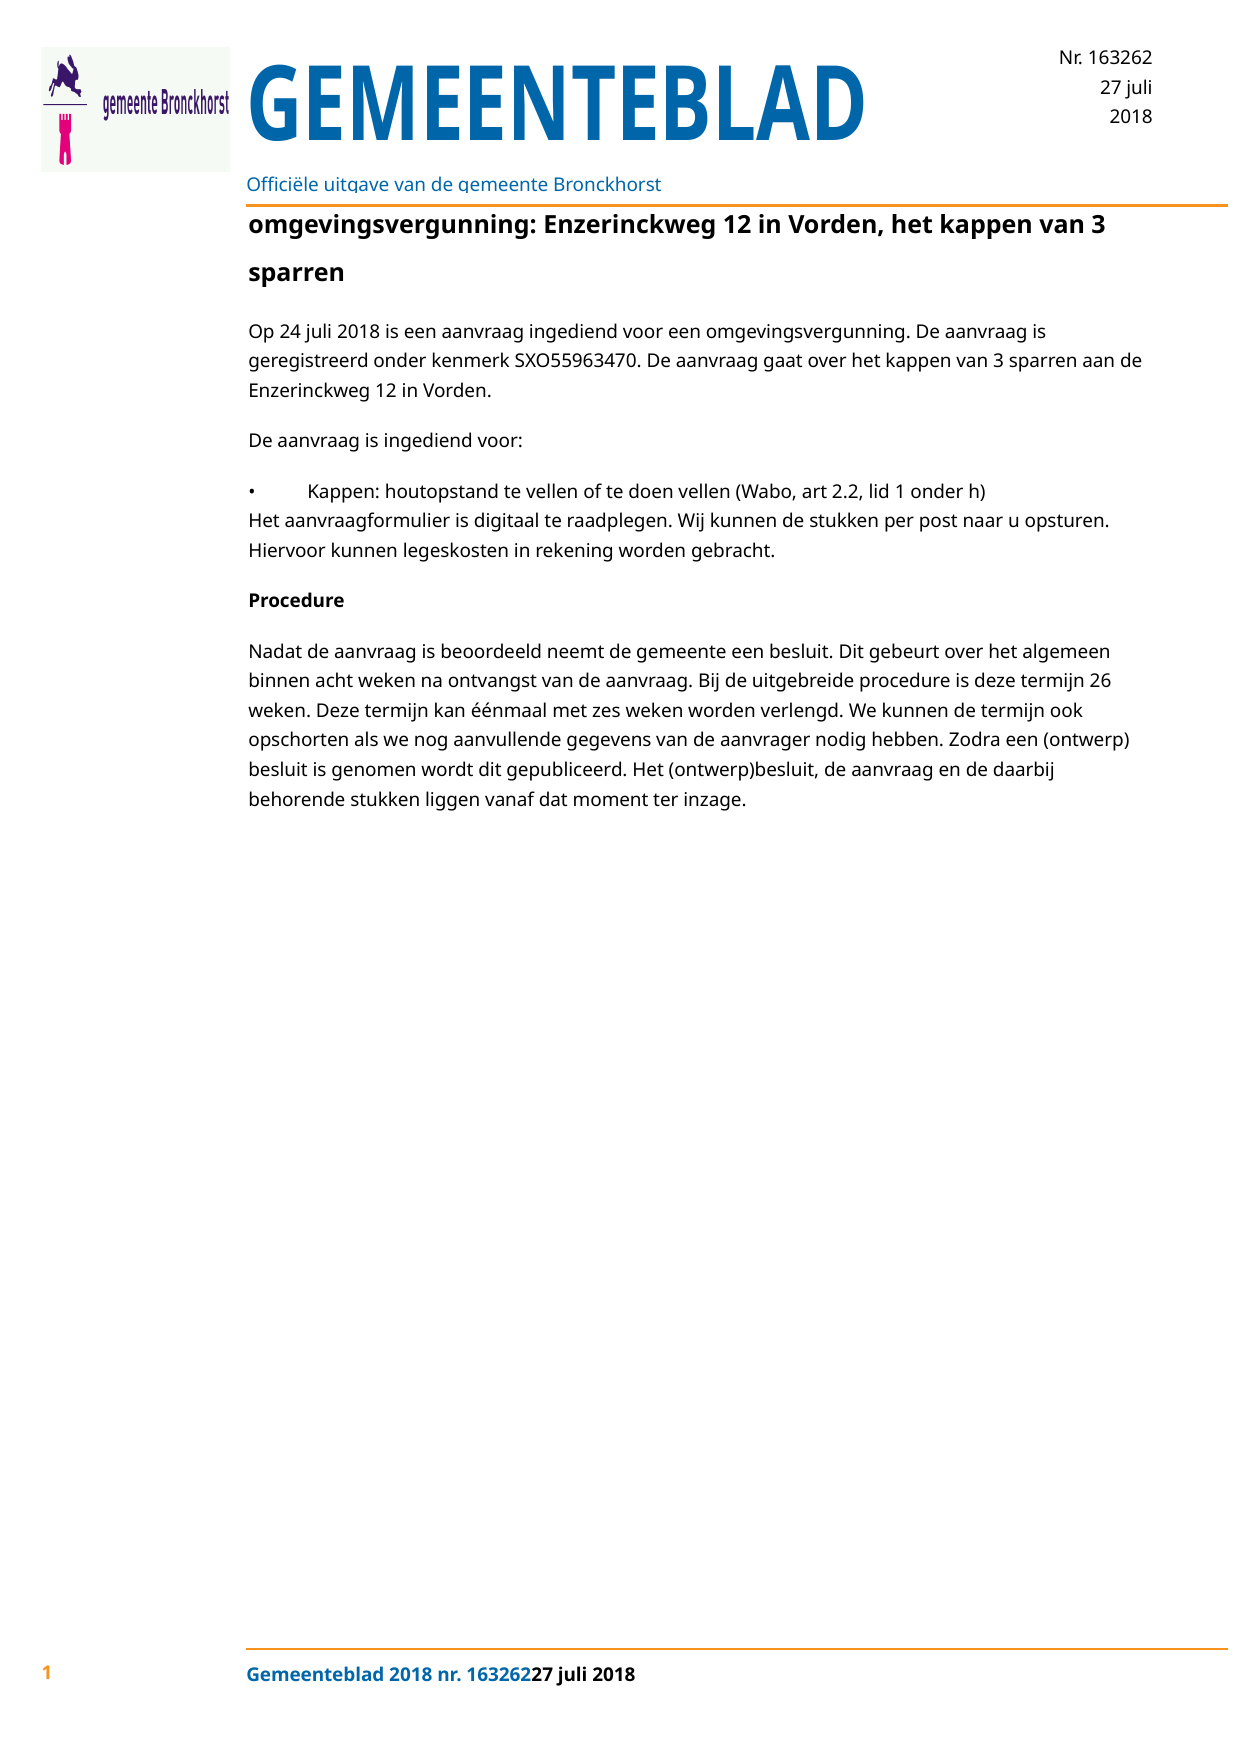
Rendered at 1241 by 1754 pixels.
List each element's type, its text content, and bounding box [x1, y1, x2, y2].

text Nadat de aanvraag is beoordeeld neemt de gemeente een besluit. Dit gebeurt over het algemeen binnen acht weken na ontvangst van de aanvraag. Bij de uitgebreide procedure is deze termijn 26 weken. Deze termijn kan éénmaal met zes weken worden verlengd. We kunnen de termijn ook opschorten als we nog aanvullende gegevens van de aanvrager nodig hebben. Zodra een (ontwerp) besluit is genomen wordt dit gepubliceerd. Het (ontwerp)besluit, de aanvraag en de daarbij behorende stukken liggen vanaf dat moment ter inzage. [248, 638, 1152, 812]
text Het aanvraagformulier is digitaal te raadplegen. Wij kunnen de stukken per post naar u opsturen. Hiervoor kunnen legeskosten in rekening worden gebracht. [248, 507, 1152, 563]
picture [41, 47, 231, 172]
text omgevingsvergunning: Enzerinckweg 12 in Vorden, het kappen van 3 sparren [248, 207, 1152, 288]
text Op 24 juli 2018 is een aanvraag ingediend voor een omgevingsvergunning. De aanvraag is geregistreerd onder kenmerk SXO55963470. De aanvraag gaat over het kappen van 3 sparren aan de Enzerinckweg 12 in Vorden. [248, 318, 1152, 403]
text Procedure [248, 587, 1152, 613]
text De aanvraag is ingediend voor: [248, 427, 1152, 453]
list Kappen: houtopstand te vellen of te doen vellen (Wabo, art 2.2, lid 1 onder h) [248, 478, 1152, 504]
